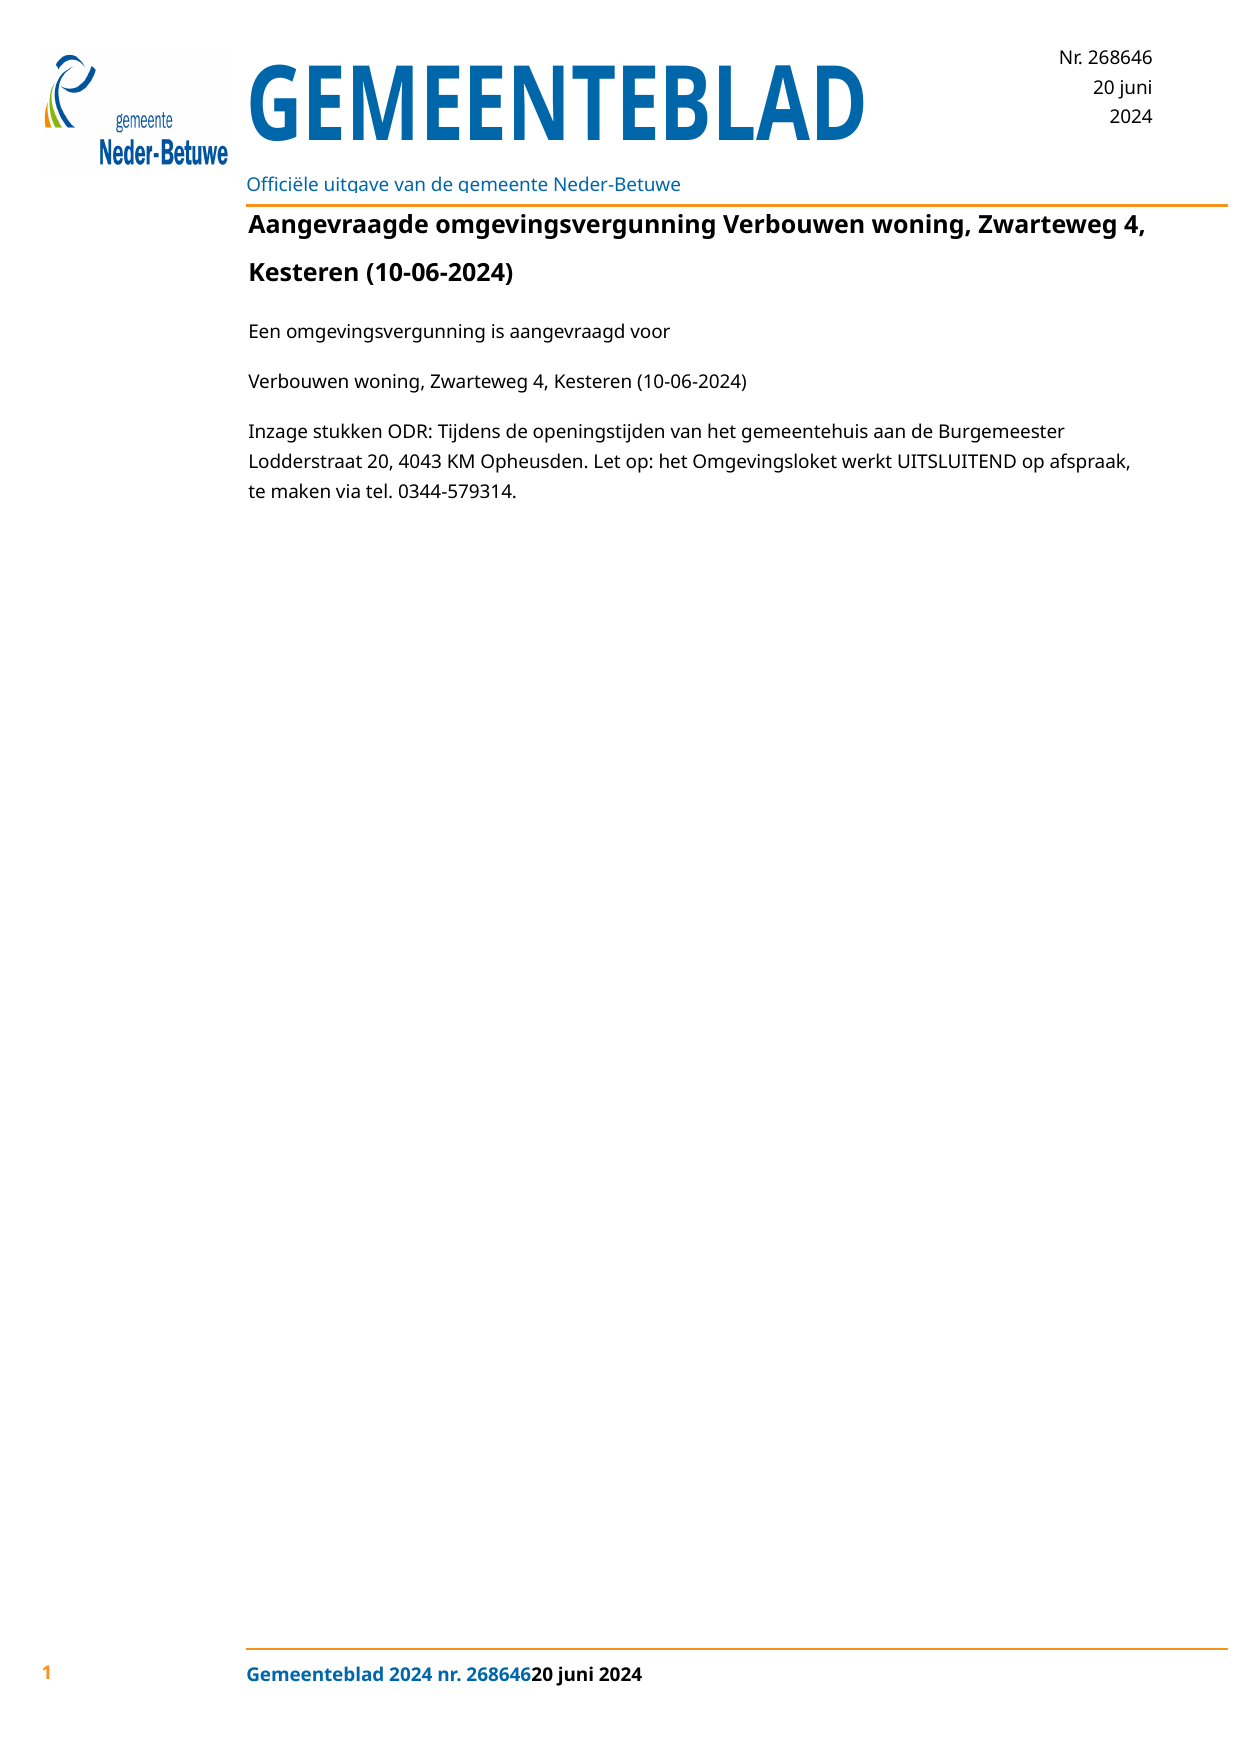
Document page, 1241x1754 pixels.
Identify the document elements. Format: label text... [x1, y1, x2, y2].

text Een omgevingsvergunning is aangevraagd voor [248, 318, 1152, 344]
picture [41, 47, 231, 172]
text Inzage stukken ODR: Tijdens de openingstijden van het gemeentehuis aan de Burgemeester Lodderstraat 20, 4043 KM Opheusden. Let op: het Omgevingsloket werkt UITSLUITEND op afspraak, te maken via tel. 0344-579314. [248, 419, 1152, 504]
text Aangevraagde omgevingsvergunning Verbouwen woning, Zwarteweg 4, Kesteren (10-06-2024) [248, 207, 1152, 288]
text Verbouwen woning, Zwarteweg 4, Kesteren (10-06-2024) [248, 368, 1152, 394]
